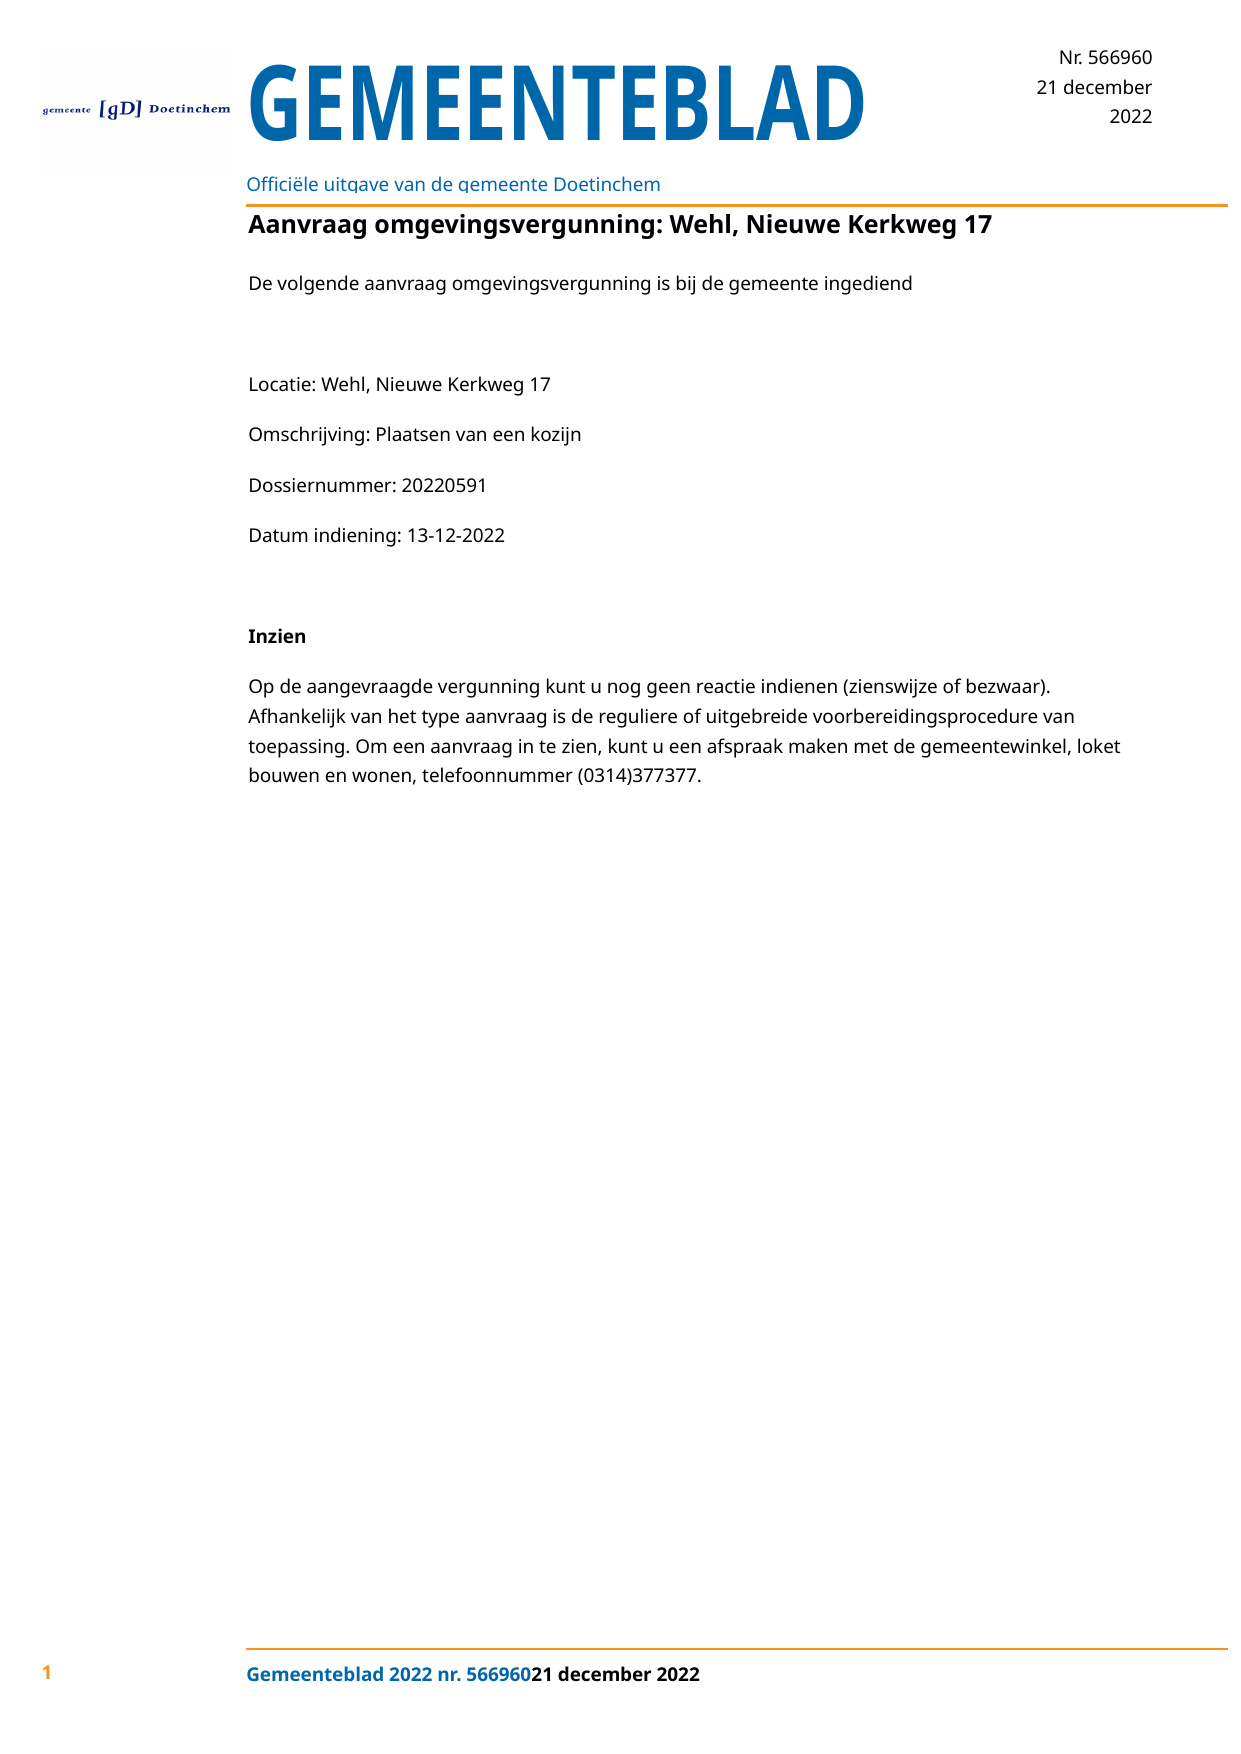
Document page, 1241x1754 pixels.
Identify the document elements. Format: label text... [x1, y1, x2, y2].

text Aanvraag omgevingsvergunning: Wehl, Nieuwe Kerkweg 17 [248, 207, 1152, 241]
text Inzien [248, 623, 1152, 649]
picture [41, 47, 231, 172]
text Op de aangevraagde vergunning kunt u nog geen reactie indienen (zienswijze of bezwaar). Afhankelijk van het type aanvraag is de reguliere of uitgebreide voorbereidingsprocedure van toepassing. Om een aanvraag in te zien, kunt u een afspraak maken met de gemeentewinkel, loket bouwen en wonen, telefoonnummer (0314)377377. [248, 674, 1152, 788]
text De volgende aanvraag omgevingsvergunning is bij de gemeente ingediend [248, 270, 1152, 296]
text Dossiernummer: 20220591 [248, 472, 1152, 498]
text Locatie: Wehl, Nieuwe Kerkweg 17 [248, 371, 1152, 397]
text Datum indiening: 13-12-2022 [248, 522, 1152, 548]
text Omschrijving: Plaatsen van een kozijn [248, 422, 1152, 447]
